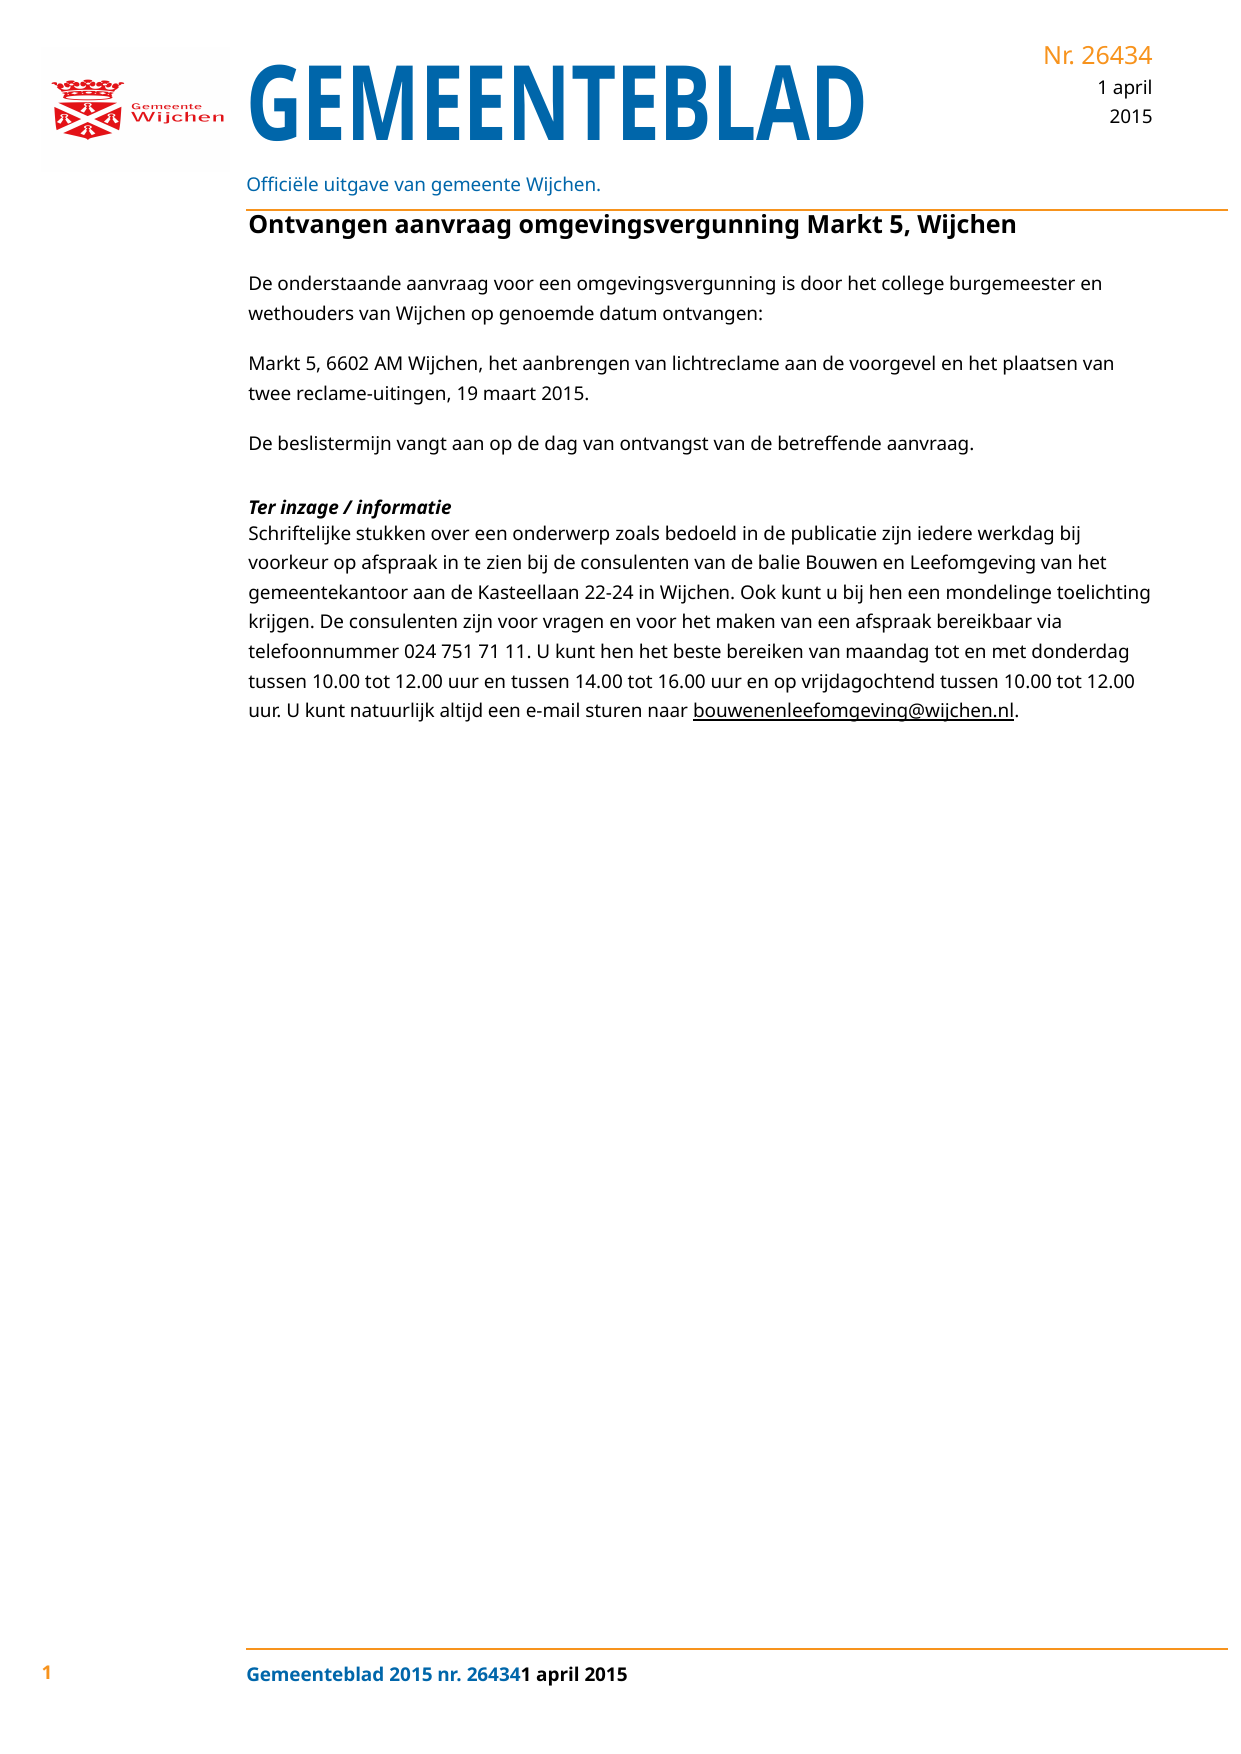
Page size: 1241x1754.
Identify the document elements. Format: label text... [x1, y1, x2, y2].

text Schriftelijke stukken over een onderwerp zoals bedoeld in de publicatie zijn iedere werkdag bij voorkeur op afspraak in te zien bij de consulenten van de balie Bouwen en Leefomgeving van het gemeentekantoor aan de Kasteellaan 22-24 in Wijchen. Ook kunt u bij hen een mondelinge toelichting krijgen. De consulenten zijn voor vragen en voor het maken van een afspraak bereikbaar via telefoonnummer 024 751 71 11. U kunt hen het beste bereiken van maandag tot en met donderdag tussen 10.00 tot 12.00 uur en tussen 14.00 tot 16.00 uur en op vrijdagochtend tussen 10.00 tot 12.00 uur. U kunt natuurlijk altijd een e-mail sturen naar bouwenenleefomgeving@wijchen.nl. [248, 520, 1152, 723]
picture [41, 47, 231, 172]
text De beslistermijn vangt aan op de dag van ontvangst van de betreffende aanvraag. [248, 430, 1152, 456]
text Ontvangen aanvraag omgevingsvergunning Markt 5, Wijchen [248, 211, 1152, 241]
text De onderstaande aanvraag voor een omgevingsvergunning is door het college burgemeester en wethouders van Wijchen op genoemde datum ontvangen: [248, 270, 1152, 326]
text Markt 5, 6602 AM Wijchen, het aanbrengen van lichtreclame aan de voorgevel en het plaatsen van twee reclame-uitingen, 19 maart 2015. [248, 350, 1152, 406]
text Ter inzage / informatie [248, 494, 1152, 520]
